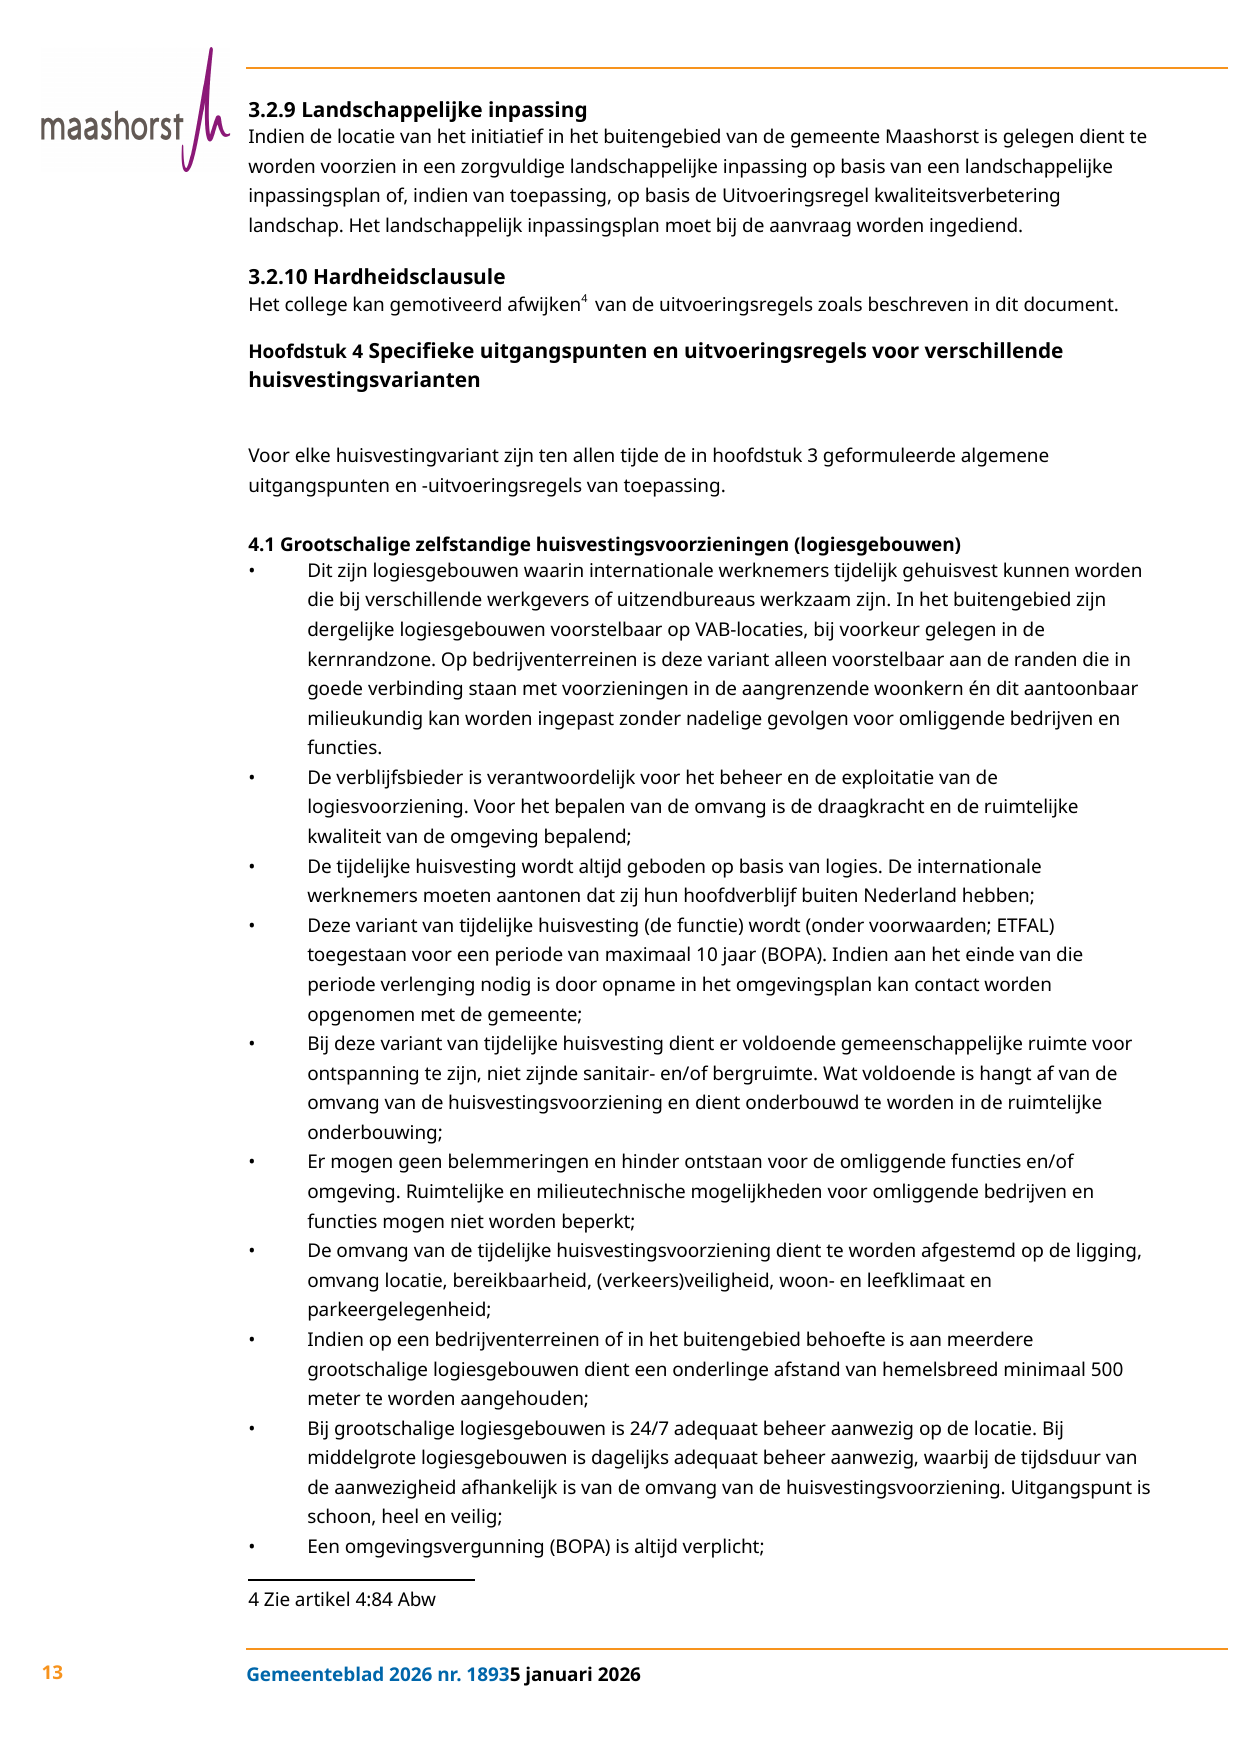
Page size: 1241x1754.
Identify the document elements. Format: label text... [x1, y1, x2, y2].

list De verblijfsbieder is verantwoordelijk voor het beheer en de exploitatie van de logiesvoorziening. Voor het bepalen van de omvang is de draagkracht en de ruimtelijke kwaliteit van de omgeving bepalend; [248, 764, 1152, 849]
list Een omgevingsvergunning (BOPA) is altijd verplicht; [248, 1533, 1152, 1559]
picture [41, 47, 231, 172]
text Zie artikel 4:84 Abw [248, 1586, 1152, 1612]
text 4.1 Grootschalige zelfstandige huisvestingsvoorzieningen (logiesgebouwen) [248, 531, 1152, 557]
list De tijdelijke huisvesting wordt altijd geboden op basis van logies. De internationale werknemers moeten aantonen dat zij hun hoofdverblijf buiten Nederland hebben; [248, 853, 1152, 908]
list Indien op een bedrijventerreinen of in het buitengebied behoefte is aan meerdere grootschalige logiesgebouwen dient een onderlinge afstand van hemelsbreed minimaal 500 meter te worden aangehouden; [248, 1326, 1152, 1411]
text 3.2.9 Landschappelijke inpassing [248, 95, 1152, 123]
text 3.2.10 Hardheidsclausule [248, 262, 1152, 291]
list Dit zijn logiesgebouwen waarin internationale werknemers tijdelijk gehuisvest kunnen worden die bij verschillende werkgevers of uitzendbureaus werkzaam zijn. In het buitengebied zijn dergelijke logiesgebouwen voorstelbaar op VAB-locaties, bij voorkeur gelegen in de kernrandzone. Op bedrijventerreinen is deze variant alleen voorstelbaar aan de randen die in goede verbinding staan met voorzieningen in de aangrenzende woonkern én dit aantoonbaar milieukundig kan worden ingepast zonder nadelige gevolgen voor omliggende bedrijven en functies. [248, 557, 1152, 760]
text Voor elke huisvestingvariant zijn ten allen tijde de in hoofdstuk 3 geformuleerde algemene uitgangspunten en -uitvoeringsregels van toepassing. [248, 443, 1152, 498]
text Het college kan gemotiveerd afwijken van de uitvoeringsregels zoals beschreven in dit document. [248, 291, 1152, 317]
list Deze variant van tijdelijke huisvesting (de functie) wordt (onder voorwaarden; ETFAL) toegestaan voor een periode van maximaal 10 jaar (BOPA). Indien aan het einde van die periode verlenging nodig is door opname in het omgevingsplan kan contact worden opgenomen met de gemeente; [248, 912, 1152, 1027]
text Indien de locatie van het initiatief in het buitengebied van de gemeente Maashorst is gelegen dient te worden voorzien in een zorgvuldige landschappelijke inpassing op basis van een landschappelijke inpassingsplan of, indien van toepassing, op basis de Uitvoeringsregel kwaliteitsverbetering landschap. Het landschappelijk inpassingsplan moet bij de aanvraag worden ingediend. [248, 123, 1152, 238]
text Hoofdstuk 4 Specifieke uitgangspunten en uitvoeringsregels voor verschillende huisvestingsvarianten [248, 336, 1152, 393]
list De omvang van de tijdelijke huisvestingsvoorziening dient te worden afgestemd op de ligging, omvang locatie, bereikbaarheid, (verkeers)veiligheid, woon- en leefklimaat en parkeergelegenheid; [248, 1237, 1152, 1322]
list Bij grootschalige logiesgebouwen is 24/7 adequaat beheer aanwezig op de locatie. Bij middelgrote logiesgebouwen is dagelijks adequaat beheer aanwezig, waarbij de tijdsduur van de aanwezigheid afhankelijk is van de omvang van de huisvestingsvoorziening. Uitgangspunt is schoon, heel en veilig; [248, 1415, 1152, 1529]
list Bij deze variant van tijdelijke huisvesting dient er voldoende gemeenschappelijke ruimte voor ontspanning te zijn, niet zijnde sanitair- en/of bergruimte. Wat voldoende is hangt af van de omvang van de huisvestingsvoorziening en dient onderbouwd te worden in de ruimtelijke onderbouwing; [248, 1030, 1152, 1145]
list Er mogen geen belemmeringen en hinder ontstaan voor de omliggende functies en/of omgeving. Ruimtelijke en milieutechnische mogelijkheden voor omliggende bedrijven en functies mogen niet worden beperkt; [248, 1149, 1152, 1234]
